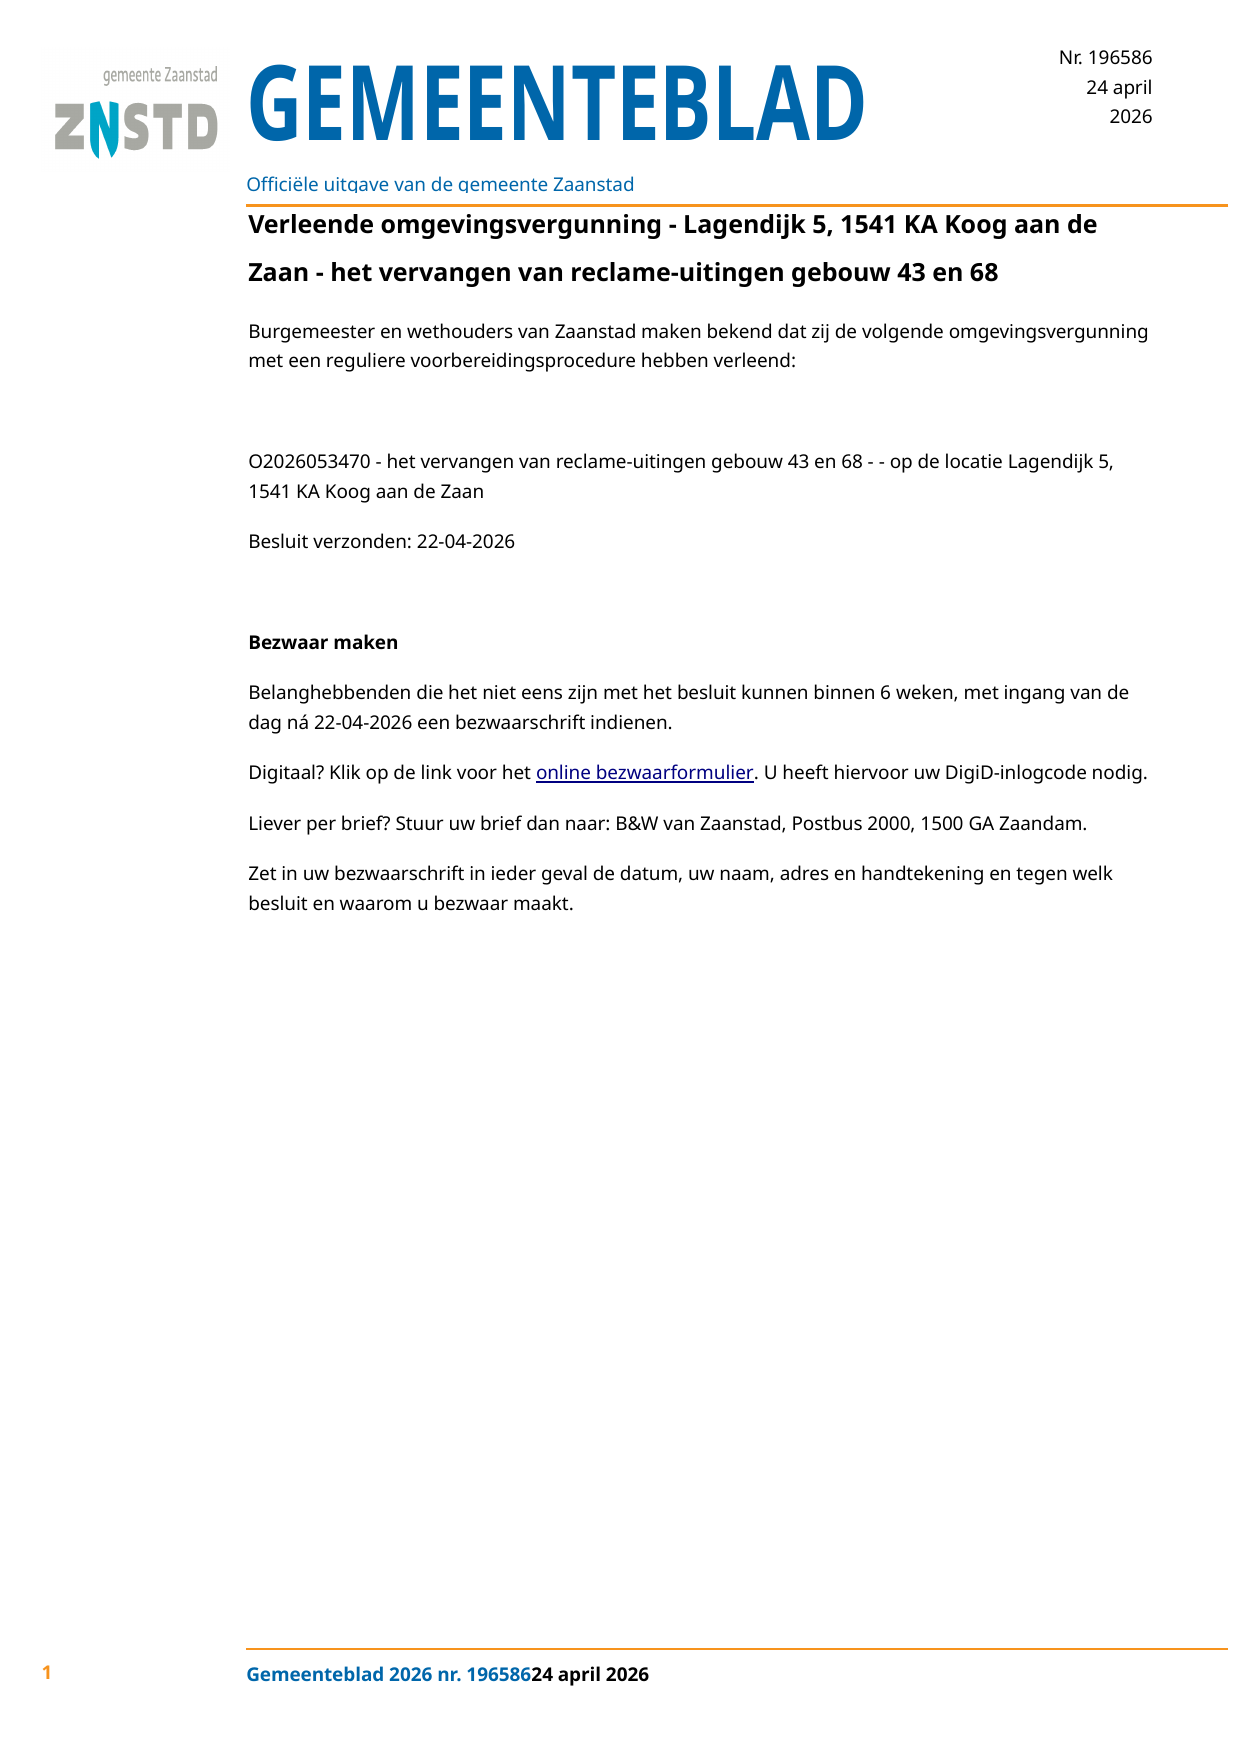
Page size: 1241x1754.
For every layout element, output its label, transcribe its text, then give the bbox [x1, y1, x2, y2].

picture [41, 47, 231, 172]
text Liever per brief? Stuur uw brief dan naar: B&W van Zaanstad, Postbus 2000, 1500 GA Zaandam. [248, 810, 1152, 836]
text Besluit verzonden: 22-04-2026 [248, 528, 1152, 554]
text Burgemeester en wethouders van Zaanstad maken bekend dat zij de volgende omgevingsvergunning met een reguliere voorbereidingsprocedure hebben verleend: [248, 318, 1152, 373]
text Zet in uw bezwaarschrift in ieder geval de datum, uw naam, adres en handtekening en tegen welk besluit en waarom u bezwaar maakt. [248, 860, 1152, 916]
text Digitaal? Klik op de link voor het online bezwaarformulier. U heeft hiervoor uw DigiD-inlogcode nodig. [248, 759, 1152, 785]
text Verleende omgevingsvergunning - Lagendijk 5, 1541 KA Koog aan de Zaan - het vervangen van reclame-uitingen gebouw 43 en 68 [248, 207, 1152, 288]
text Belanghebbenden die het niet eens zijn met het besluit kunnen binnen 6 weken, met ingang van de dag ná 22-04-2026 een bezwaarschrift indienen. [248, 679, 1152, 735]
text Bezwaar maken [248, 629, 1152, 655]
text O2026053470 - het vervangen van reclame-uitingen gebouw 43 en 68 - - op de locatie Lagendijk 5, 1541 KA Koog aan de Zaan [248, 448, 1152, 504]
